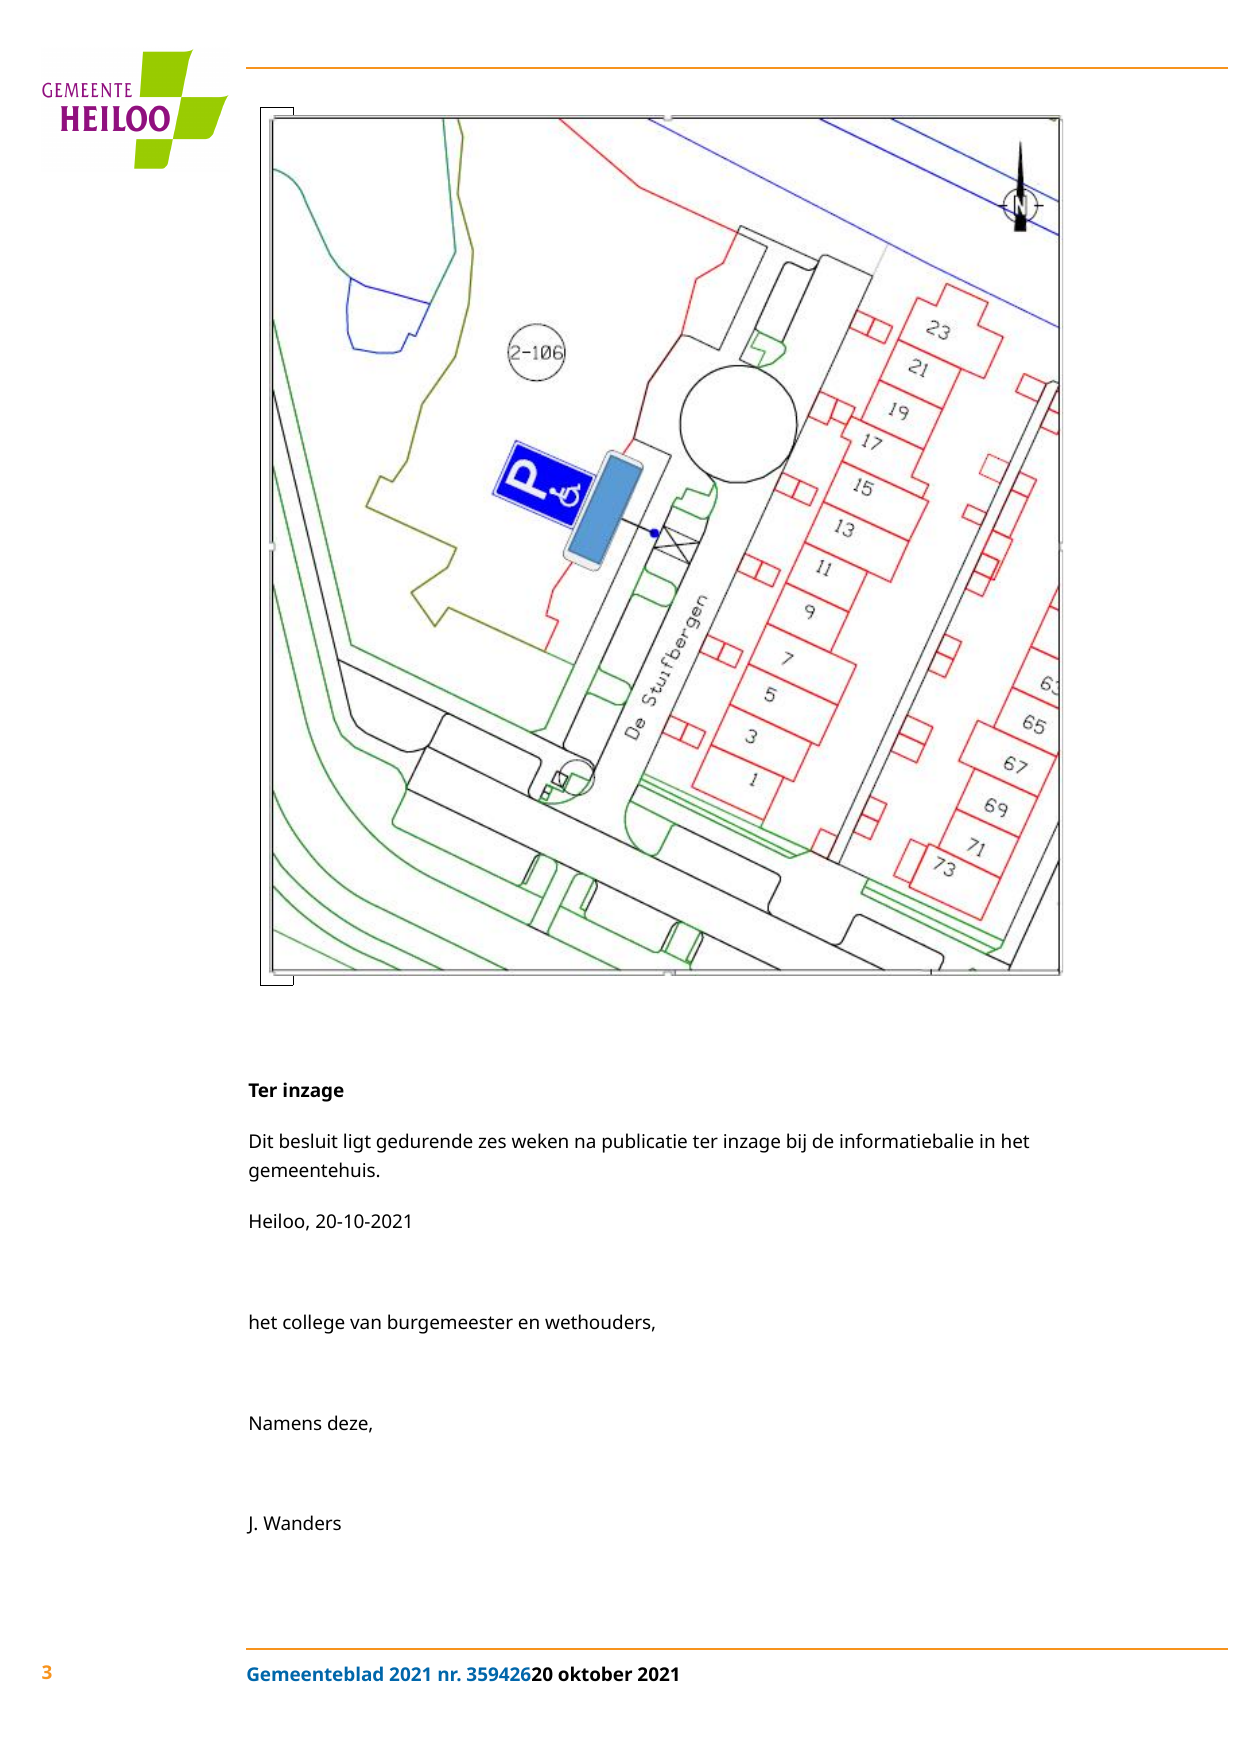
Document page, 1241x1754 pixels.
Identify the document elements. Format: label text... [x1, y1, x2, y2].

text Ter inzage [248, 1078, 1152, 1103]
text Namens deze, [248, 1410, 1152, 1435]
picture [41, 47, 231, 172]
text het college van burgemeester en wethouders, [248, 1309, 1152, 1334]
text J. Wanders [248, 1511, 1152, 1536]
text Dit besluit ligt gedurende zes weken na publicatie ter inzage bij de informatiebalie in het gemeentehuis. [248, 1128, 1152, 1183]
text Heiloo, 20-10-2021 [248, 1208, 1152, 1234]
picture [268, 115, 1064, 976]
